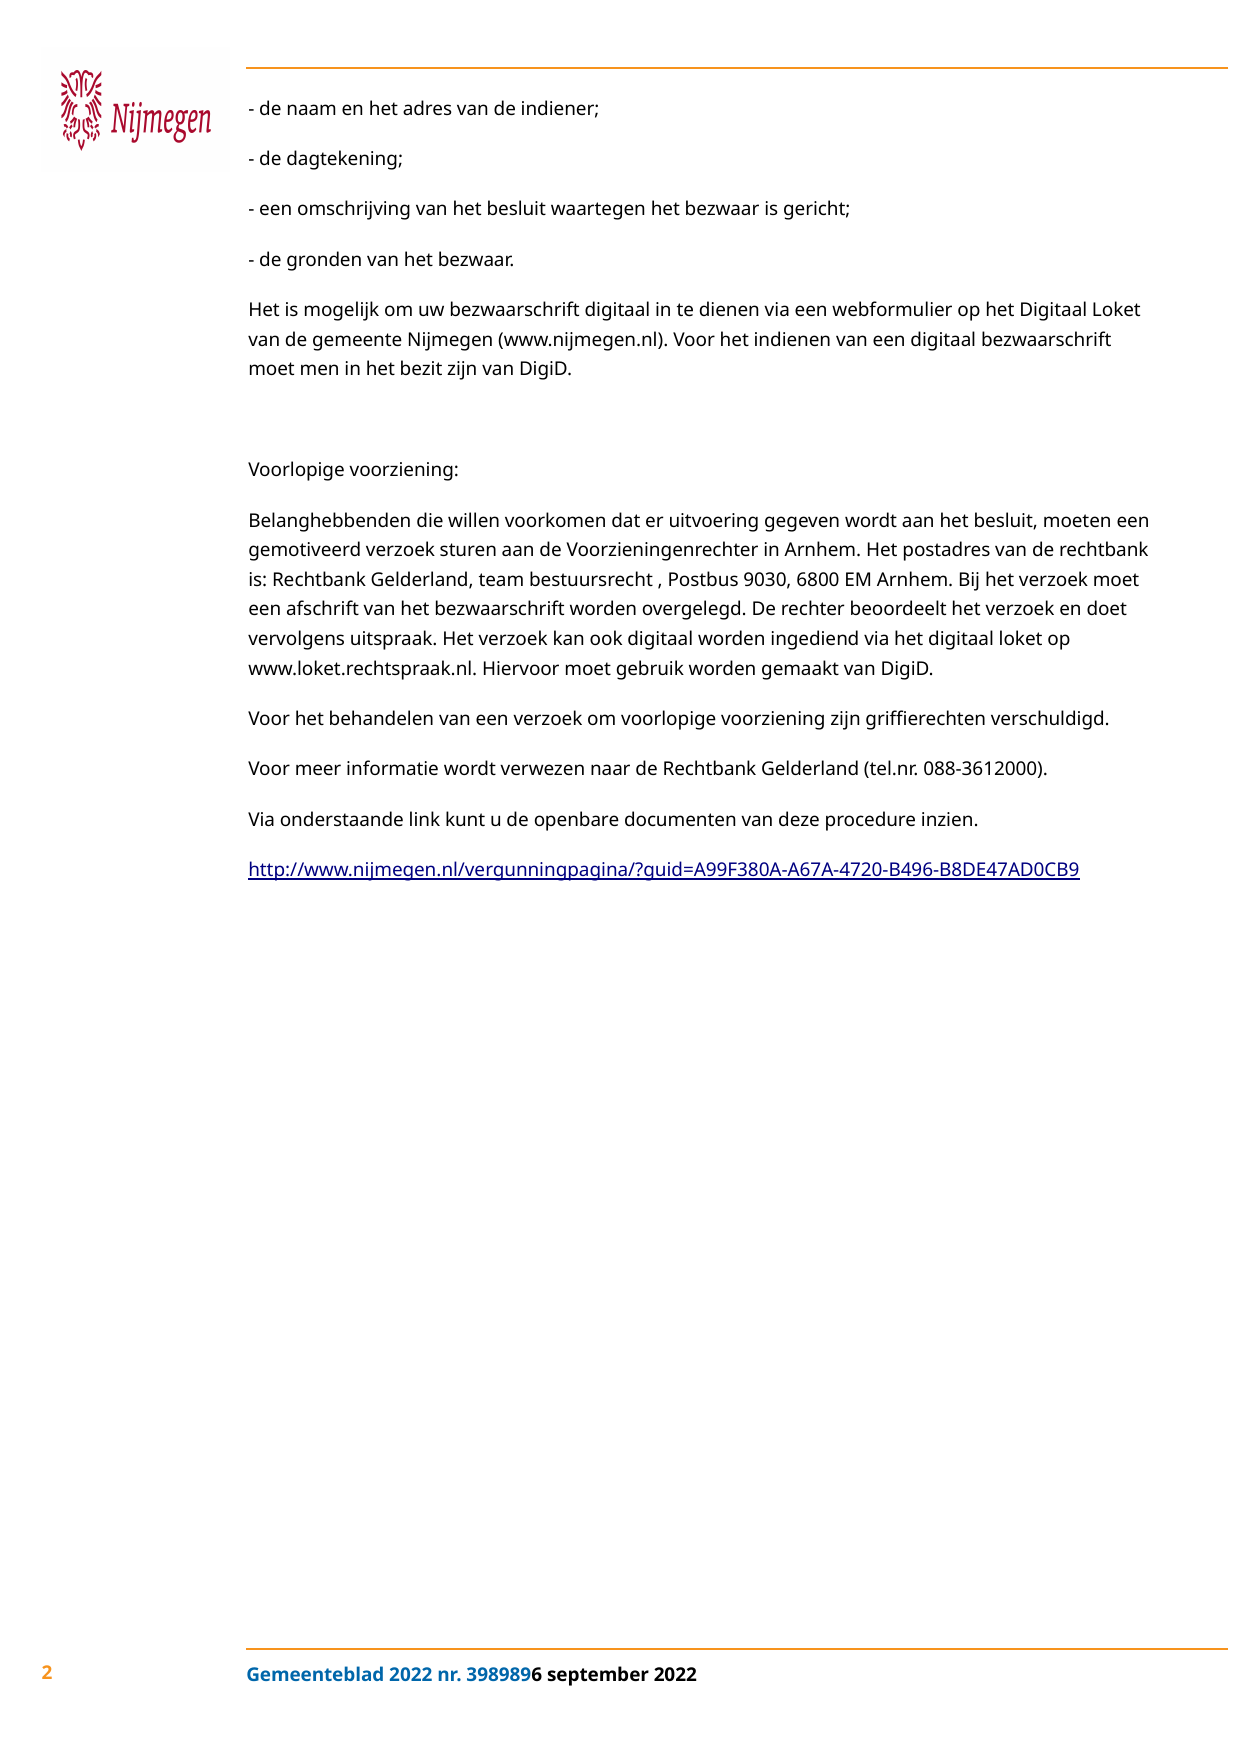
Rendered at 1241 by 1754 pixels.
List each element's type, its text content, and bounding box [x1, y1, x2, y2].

text Voor meer informatie wordt verwezen naar de Rechtbank Gelderland (tel.nr. 088-3612000). [248, 756, 1152, 781]
text Voorlopige voorziening: [248, 456, 1152, 482]
text - de gronden van het bezwaar. [248, 246, 1152, 272]
picture [41, 47, 231, 172]
text Het is mogelijk om uw bezwaarschrift digitaal in te dienen via een webformulier op het Digitaal Loket van de gemeente Nijmegen (www.nijmegen.nl). Voor het indienen van een digitaal bezwaarschrift moet men in het bezit zijn van DigiD. [248, 296, 1152, 381]
text Via onderstaande link kunt u de openbare documenten van deze procedure inzien. [248, 806, 1152, 832]
text http://www.nijmegen.nl/vergunningpagina/?guid=A99F380A-A67A-4720-B496-B8DE47AD0CB9 [248, 856, 1152, 882]
text - een omschrijving van het besluit waartegen het bezwaar is gericht; [248, 196, 1152, 221]
text - de dagtekening; [248, 145, 1152, 171]
text Voor het behandelen van een verzoek om voorlopige voorziening zijn griffierechten verschuldigd. [248, 705, 1152, 731]
text Belanghebbenden die willen voorkomen dat er uitvoering gegeven wordt aan het besluit, moeten een gemotiveerd verzoek sturen aan de Voorzieningenrechter in Arnhem. Het postadres van de rechtbank is: Rechtbank Gelderland, team bestuursrecht , Postbus 9030, 6800 EM Arnhem. Bij het verzoek moet een afschrift van het bezwaarschrift worden overgelegd. De rechter beoordeelt het verzoek en doet vervolgens uitspraak. Het verzoek kan ook digitaal worden ingediend via het digitaal loket op www.loket.rechtspraak.nl. Hiervoor moet gebruik worden gemaakt van DigiD. [248, 507, 1152, 681]
text - de naam en het adres van de indiener; [248, 95, 1152, 121]
